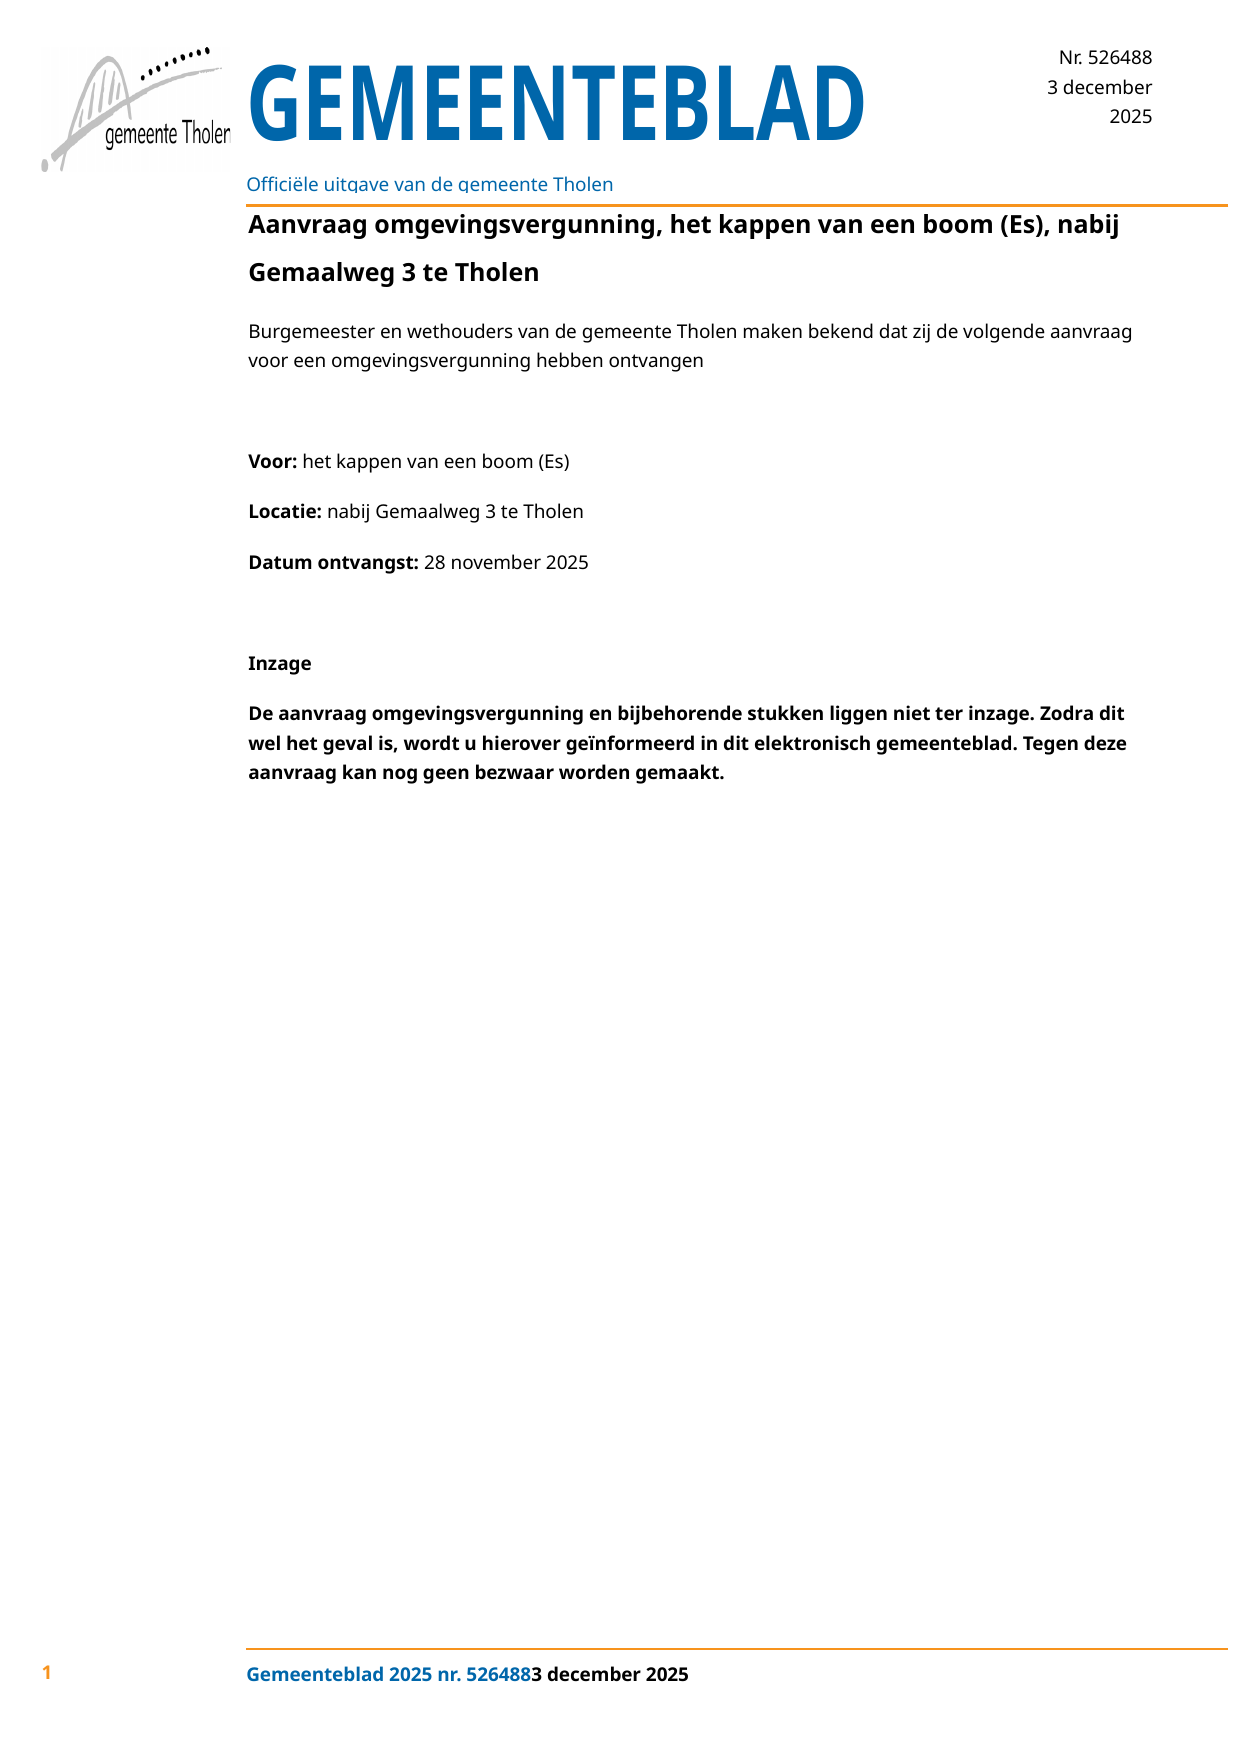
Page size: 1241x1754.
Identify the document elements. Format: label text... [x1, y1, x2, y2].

text Voor: het kappen van een boom (Es) [248, 448, 1152, 474]
text Burgemeester en wethouders van de gemeente Tholen maken bekend dat zij de volgende aanvraag voor een omgevingsvergunning hebben ontvangen [248, 318, 1152, 373]
text Inzage [248, 650, 1152, 676]
picture [41, 47, 231, 172]
text Datum ontvangst: 28 november 2025 [248, 549, 1152, 575]
text Locatie: nabij Gemaalweg 3 te Tholen [248, 499, 1152, 524]
text Aanvraag omgevingsvergunning, het kappen van een boom (Es), nabij Gemaalweg 3 te Tholen [248, 207, 1152, 288]
text De aanvraag omgevingsvergunning en bijbehorende stukken liggen niet ter inzage. Zodra dit wel het geval is, wordt u hierover geïnformeerd in dit elektronisch gemeenteblad. Tegen deze aanvraag kan nog geen bezwaar worden gemaakt. [248, 700, 1152, 785]
